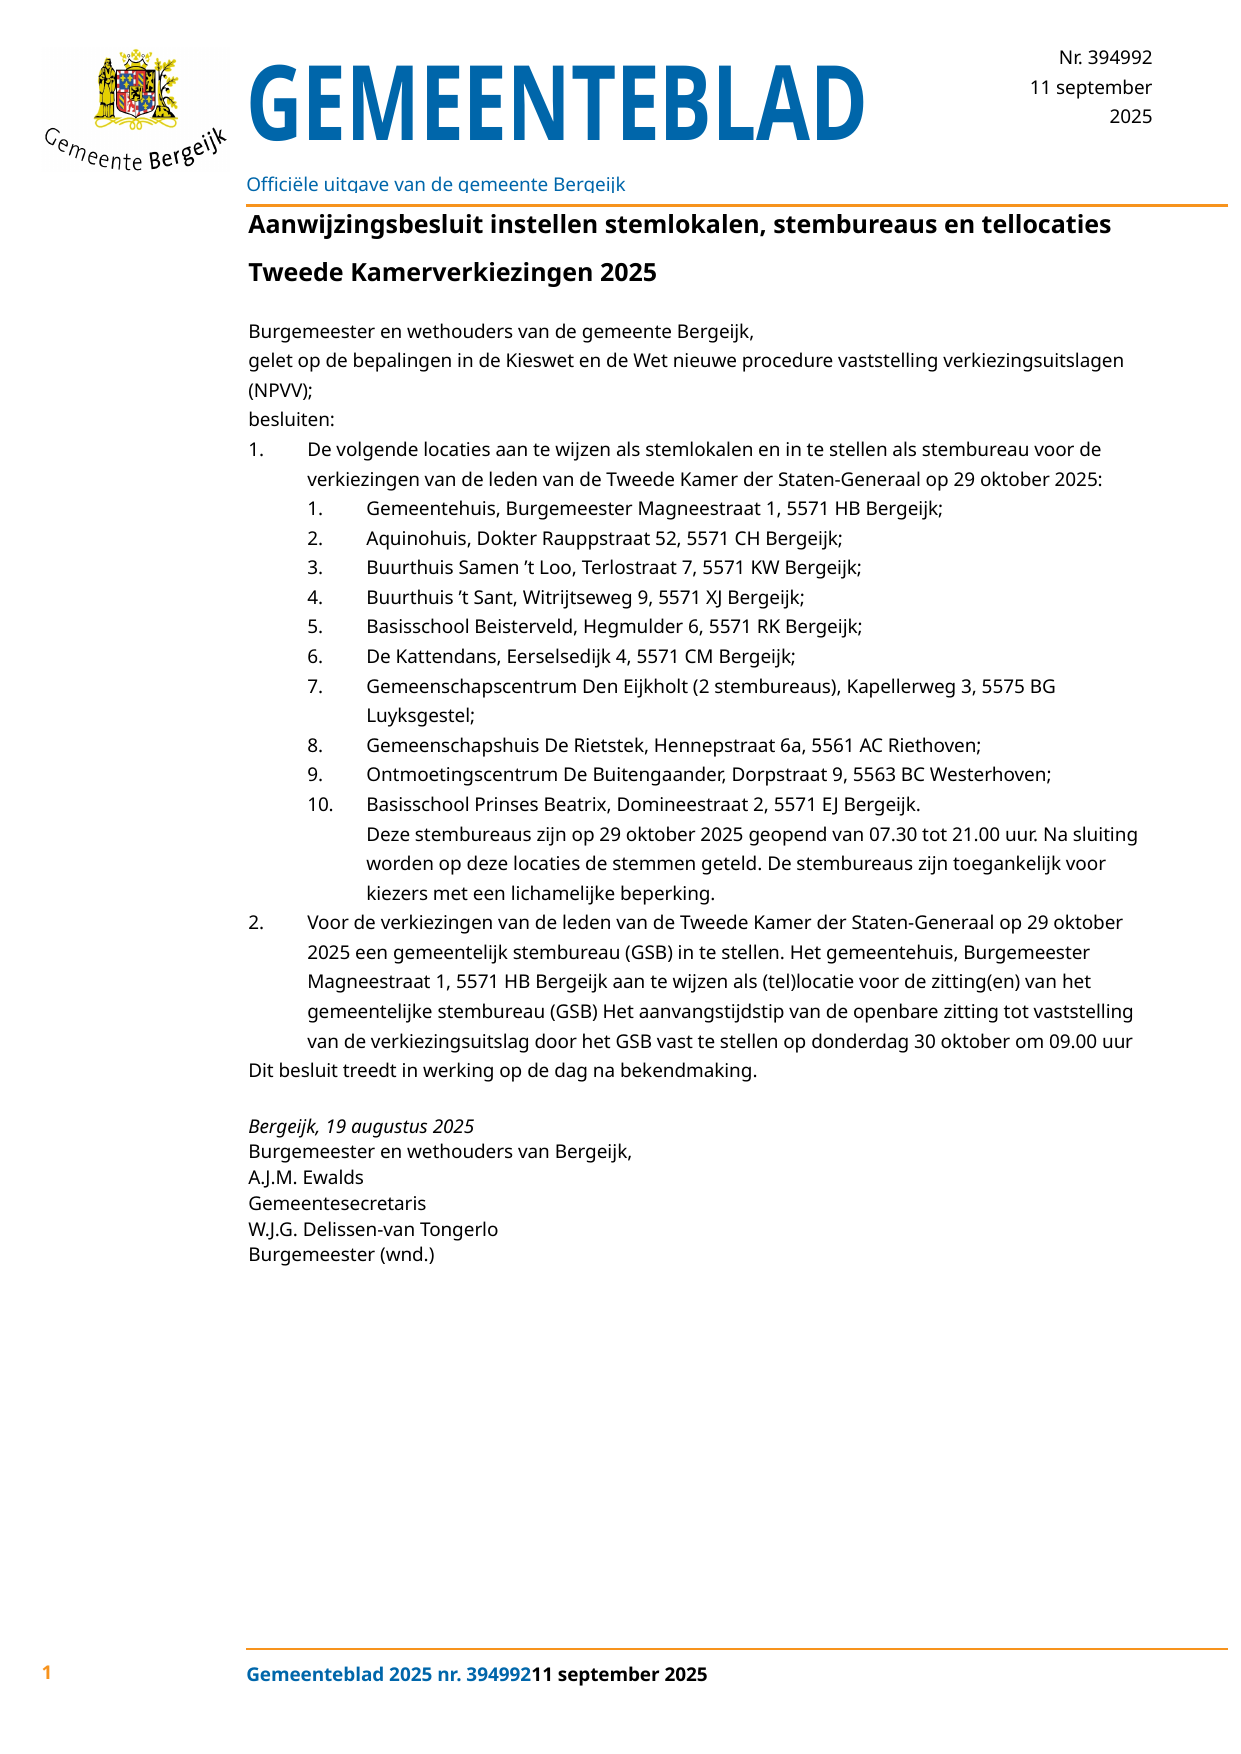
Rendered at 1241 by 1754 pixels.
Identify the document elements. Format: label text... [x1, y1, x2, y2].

list Gemeenschapshuis De Rietstek, Hennepstraat 6a, 5561 AC Riethoven; [307, 732, 1152, 758]
text Burgemeester en wethouders van Bergeijk, [248, 1138, 1152, 1164]
text Gemeentesecretaris [248, 1190, 1152, 1216]
text A.J.M. Ewalds [248, 1164, 1152, 1190]
picture [41, 47, 231, 172]
text W.J.G. Delissen-van Tongerlo [248, 1216, 1152, 1241]
list De volgende locaties aan te wijzen als stemlokalen en in te stellen als stembureau voor de verkiezingen van de leden van de Tweede Kamer der Staten-Generaal op 29 oktober 2025: [248, 436, 1152, 492]
list Gemeentehuis, Burgemeester Magneestraat 1, 5571 HB Bergeijk; [307, 495, 1152, 521]
text Burgemeester (wnd.) [248, 1241, 1152, 1267]
text gelet op de bepalingen in de Kieswet en de Wet nieuwe procedure vaststelling verkiezingsuitslagen (NPVV); [248, 347, 1152, 403]
list Buurthuis ’t Sant, Witrijtseweg 9, 5571 XJ Bergeijk; [307, 584, 1152, 610]
list Basisschool Prinses Beatrix, Domineestraat 2, 5571 EJ Bergeijk. [307, 791, 1152, 817]
text besluiten: [248, 407, 1152, 432]
text Aanwijzingsbesluit instellen stemlokalen, stembureaus en tellocaties Tweede Kamerverkiezingen 2025 [248, 207, 1152, 288]
list Buurthuis Samen ’t Loo, Terlostraat 7, 5571 KW Bergeijk; [307, 554, 1152, 580]
list Deze stembureaus zijn op 29 oktober 2025 geopend van 07.30 tot 21.00 uur. Na sluiting worden op deze locaties de stemmen geteld. De stembureaus zijn toegankelijk voor kiezers met een lichamelijke beperking. [307, 821, 1152, 906]
list Voor de verkiezingen van de leden van de Tweede Kamer der Staten-Generaal op 29 oktober 2025 een gemeentelijk stembureau (GSB) in te stellen. Het gemeentehuis, Burgemeester Magneestraat 1, 5571 HB Bergeijk aan te wijzen als (tel)locatie voor de zitting(en) van het gemeentelijke stembureau (GSB) Het aanvangstijdstip van de openbare zitting tot vaststelling van de verkiezingsuitslag door het GSB vast te stellen op donderdag 30 oktober om 09.00 uur [248, 909, 1152, 1054]
list De Kattendans, Eerselsedijk 4, 5571 CM Bergeijk; [307, 643, 1152, 669]
list Gemeenschapscentrum Den Eijkholt (2 stembureaus), Kapellerweg 3, 5575 BG Luyksgestel; [307, 673, 1152, 728]
text Burgemeester en wethouders van de gemeente Bergeijk, [248, 318, 1152, 344]
list Aquinohuis, Dokter Rauppstraat 52, 5571 CH Bergeijk; [307, 525, 1152, 551]
text Dit besluit treedt in werking op de dag na bekendmaking. [248, 1057, 1152, 1083]
text Bergeijk, 19 augustus 2025 [248, 1113, 1152, 1138]
list Basisschool Beisterveld, Hegmulder 6, 5571 RK Bergeijk; [307, 614, 1152, 639]
list Ontmoetingscentrum De Buitengaander, Dorpstraat 9, 5563 BC Westerhoven; [307, 762, 1152, 787]
